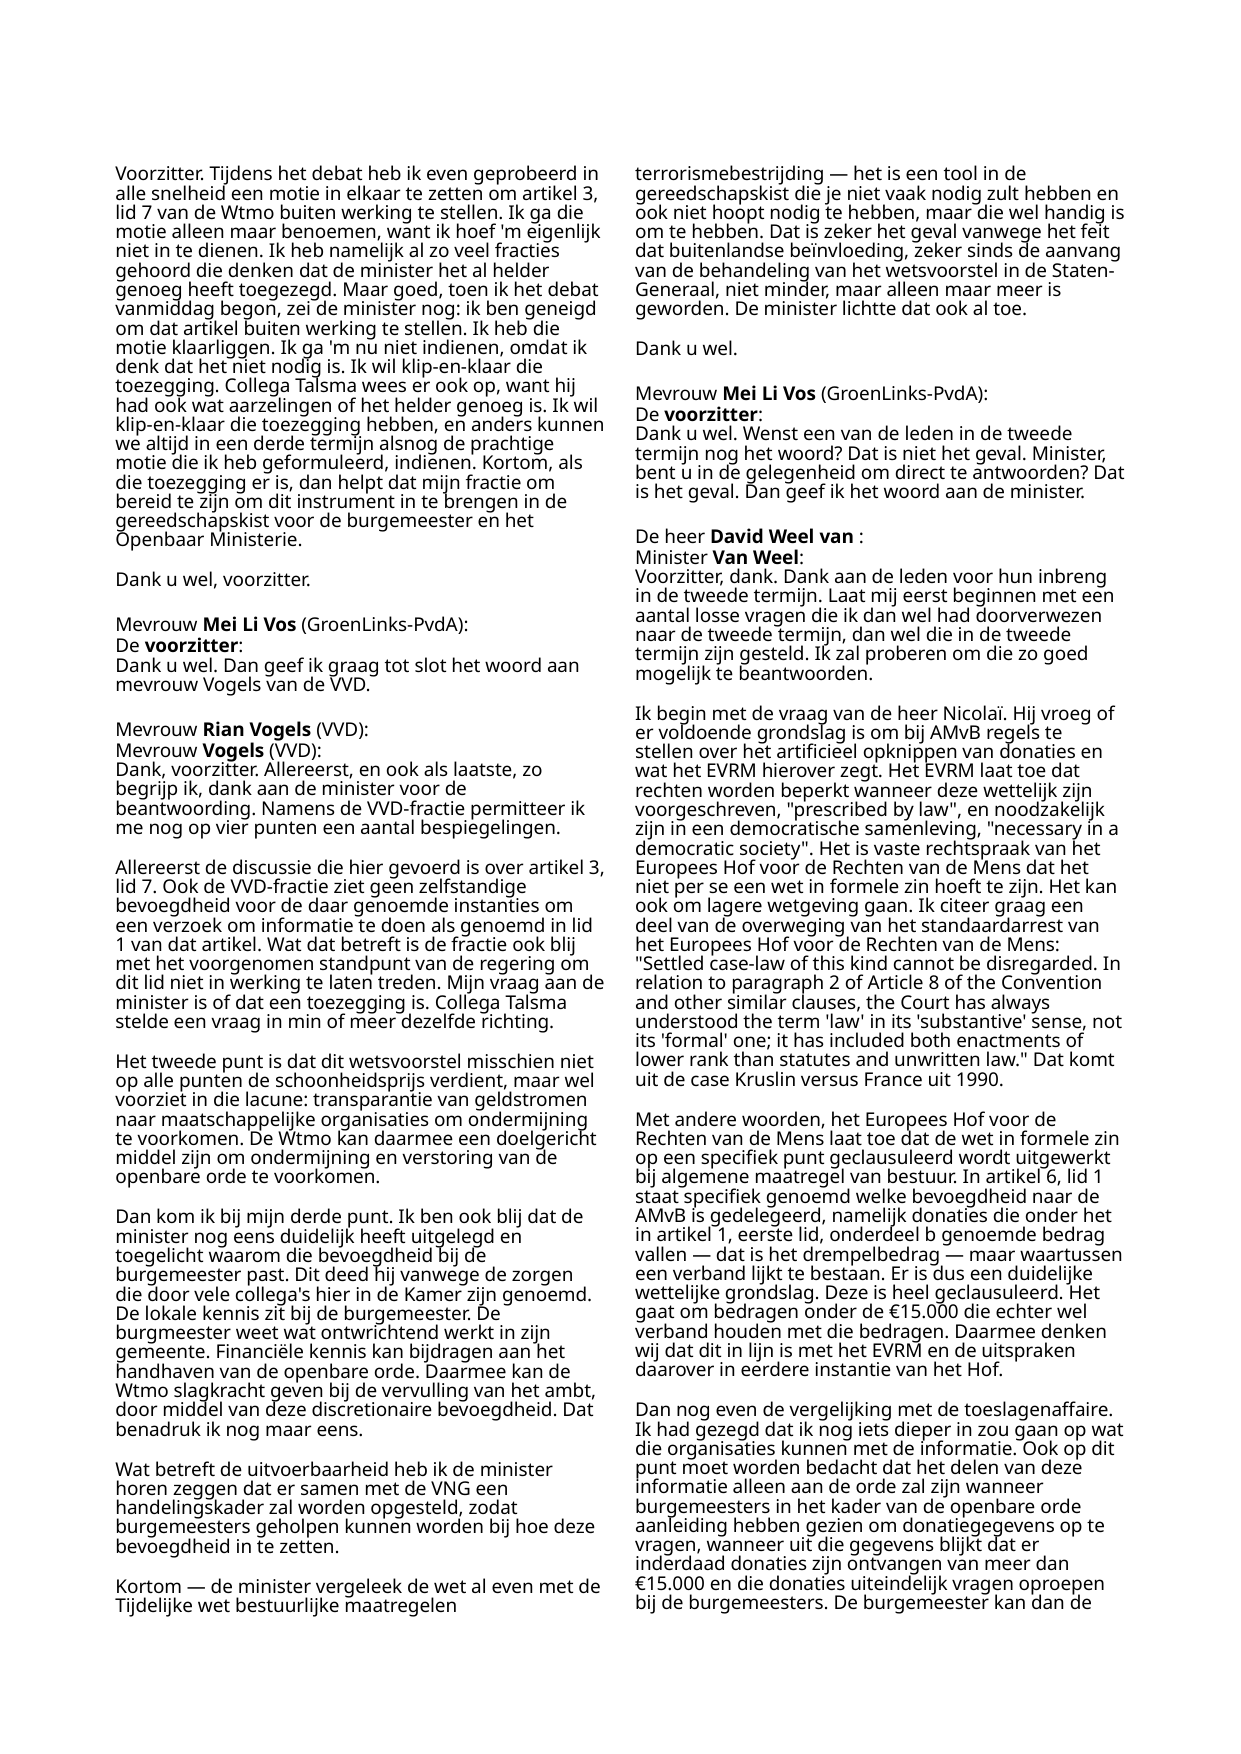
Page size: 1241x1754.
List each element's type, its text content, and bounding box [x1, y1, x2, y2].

text Wat betreft de uitvoerbaarheid heb ik de minister horen zeggen dat er samen met de VNG een handelingskader zal worden opgesteld, zodat burgemeesters geholpen kunnen worden bij hoe deze bevoegdheid in te zetten. [115, 1461, 605, 1557]
text Dank, voorzitter. Allereerst, en ook als laatste, zo begrijp ik, dank aan de minister voor de beantwoording. Namens de VVD-fractie permitteer ik me nog op vier punten een aantal bespiegelingen. [115, 761, 605, 838]
text Dank u wel. [635, 340, 1125, 359]
text De heer David Weel van : [635, 523, 1125, 549]
text De voorzitter: [115, 637, 605, 657]
text De voorzitter: [635, 406, 1125, 425]
text Het tweede punt is dat dit wetsvoorstel misschien niet op alle punten de schoonheidsprijs verdient, maar wel voorziet in die lacune: transparantie van geldstromen naar maatschappelijke organisaties om ondermijning te voorkomen. De Wtmo kan daarmee een doelgericht middel zijn om ondermijning en verstoring van de openbare orde te voorkomen. [115, 1053, 605, 1188]
text Dank u wel. Dan geef ik graag tot slot het woord aan mevrouw Vogels van de VVD. [115, 657, 605, 695]
text Voorzitter, dank. Dank aan de leden voor hun inbreng in de tweede termijn. Laat mij eerst beginnen met een aantal losse vragen die ik dan wel had doorverwezen naar de tweede termijn, dan wel die in de tweede termijn zijn gesteld. Ik zal proberen om die zo goed mogelijk te beantwoorden. [635, 568, 1125, 684]
text Mevrouw Rian Vogels (VVD): [115, 716, 605, 742]
text Dank u wel, voorzitter. [115, 571, 605, 591]
text Dan nog even de vergelijking met de toeslagenaffaire. Ik had gezegd dat ik nog iets dieper in zou gaan op wat die organisaties kunnen met de informatie. Ook op dit punt moet worden bedacht dat het delen van deze informatie alleen aan de orde zal zijn wanneer burgemeesters in het kader van de openbare orde aanleiding hebben gezien om donatiegegevens op te vragen, wanneer uit die gegevens blijkt dat er inderdaad donaties zijn ontvangen van meer dan €15.000 en die donaties uiteindelijk vragen oproepen bij de burgemeesters. De burgemeester kan dan de [635, 1401, 1125, 1613]
text Met andere woorden, het Europees Hof voor de Rechten van de Mens laat toe dat de wet in formele zin op een specifiek punt geclausuleerd wordt uitgewerkt bij algemene maatregel van bestuur. In artikel 6, lid 1 staat specifiek genoemd welke bevoegdheid naar de AMvB is gedelegeerd, namelijk donaties die onder het in artikel 1, eerste lid, onderdeel b genoemde bedrag vallen — dat is het drempelbedrag — maar waartussen een verband lijkt te bestaan. Er is dus een duidelijke wettelijke grondslag. Deze is heel geclausuleerd. Het gaat om bedragen onder de €15.000 die echter wel verband houden met die bedragen. Daarmee denken wij dat dit in lijn is met het EVRM en de uitspraken daarover in eerdere instantie van het Hof. [635, 1111, 1125, 1381]
text Mevrouw Vogels (VVD): [115, 742, 605, 761]
text terrorismebestrijding — het is een tool in de gereedschapskist die je niet vaak nodig zult hebben en ook niet hoopt nodig te hebben, maar die wel handig is om te hebben. Dat is zeker het geval vanwege het feit dat buitenlandse beïnvloeding, zeker sinds de aanvang van de behandeling van het wetsvoorstel in de Staten-Generaal, niet minder, maar alleen maar meer is geworden. De minister lichtte dat ook al toe. [635, 165, 1125, 319]
text Dank u wel. Wenst een van de leden in de tweede termijn nog het woord? Dat is niet het geval. Minister, bent u in de gelegenheid om direct te antwoorden? Dat is het geval. Dan geef ik het woord aan de minister. [635, 425, 1125, 502]
text Kortom — de minister vergeleek de wet al even met de Tijdelijke wet bestuurlijke maatregelen [115, 1578, 605, 1616]
text Mevrouw Mei Li Vos (GroenLinks-PvdA): [635, 380, 1125, 406]
text Allereerst de discussie die hier gevoerd is over artikel 3, lid 7. Ook de VVD-fractie ziet geen zelfstandige bevoegdheid voor de daar genoemde instanties om een verzoek om informatie te doen als genoemd in lid 1 van dat artikel. Wat dat betreft is de fractie ook blij met het voorgenomen standpunt van de regering om dit lid niet in werking te laten treden. Mijn vraag aan de minister is of dat een toezegging is. Collega Talsma stelde een vraag in min of meer dezelfde richting. [115, 859, 605, 1032]
text Minister Van Weel: [635, 549, 1125, 568]
text Mevrouw Mei Li Vos (GroenLinks-PvdA): [115, 612, 605, 637]
text Ik begin met de vraag van de heer Nicolaï. Hij vroeg of er voldoende grondslag is om bij AMvB regels te stellen over het artificieel opknippen van donaties en wat het EVRM hierover zegt. Het EVRM laat toe dat rechten worden beperkt wanneer deze wettelijk zijn voorgeschreven, "prescribed by law", en noodzakelijk zijn in een democratische samenleving, "necessary in a democratic society". Het is vaste rechtspraak van het Europees Hof voor de Rechten van de Mens dat het niet per se een wet in formele zin hoeft te zijn. Het kan ook om lagere wetgeving gaan. Ik citeer graag een deel van de overweging van het standaardarrest van het Europees Hof voor de Rechten van de Mens: "Settled case-law of this kind cannot be disregarded. In relation to paragraph 2 of Article 8 of the Convention and other similar clauses, the Court has always understood the term 'law' in its 'substantive' sense, not its 'formal' one; it has included both enactments of lower rank than statutes and unwritten law." Dat komt uit de case Kruslin versus France uit 1990. [635, 704, 1125, 1090]
text Dan kom ik bij mijn derde punt. Ik ben ook blij dat de minister nog eens duidelijk heeft uitgelegd en toegelicht waarom die bevoegdheid bij de burgemeester past. Dit deed hij vanwege de zorgen die door vele collega's hier in de Kamer zijn genoemd. De lokale kennis zit bij de burgemeester. De burgmeester weet wat ontwrichtend werkt in zijn gemeente. Financiële kennis kan bijdragen aan het handhaven van de openbare orde. Daarmee kan de Wtmo slagkracht geven bij de vervulling van het ambt, door middel van deze discretionaire bevoegdheid. Dat benadruk ik nog maar eens. [115, 1208, 605, 1440]
text Voorzitter. Tijdens het debat heb ik even geprobeerd in alle snelheid een motie in elkaar te zetten om artikel 3, lid 7 van de Wtmo buiten werking te stellen. Ik ga die motie alleen maar benoemen, want ik hoef 'm eigenlijk niet in te dienen. Ik heb namelijk al zo veel fracties gehoord die denken dat de minister het al helder genoeg heeft toegezegd. Maar goed, toen ik het debat vanmiddag begon, zei de minister nog: ik ben geneigd om dat artikel buiten werking te stellen. Ik heb die motie klaarliggen. Ik ga 'm nu niet indienen, omdat ik denk dat het niet nodig is. Ik wil klip-en-klaar die toezegging. Collega Talsma wees er ook op, want hij had ook wat aarzelingen of het helder genoeg is. Ik wil klip-en-klaar die toezegging hebben, en anders kunnen we altijd in een derde termijn alsnog de prachtige motie die ik heb geformuleerd, indienen. Kortom, als die toezegging er is, dan helpt dat mijn fractie om bereid te zijn om dit instrument in te brengen in de gereedschapskist voor de burgemeester en het Openbaar Ministerie. [115, 165, 605, 551]
